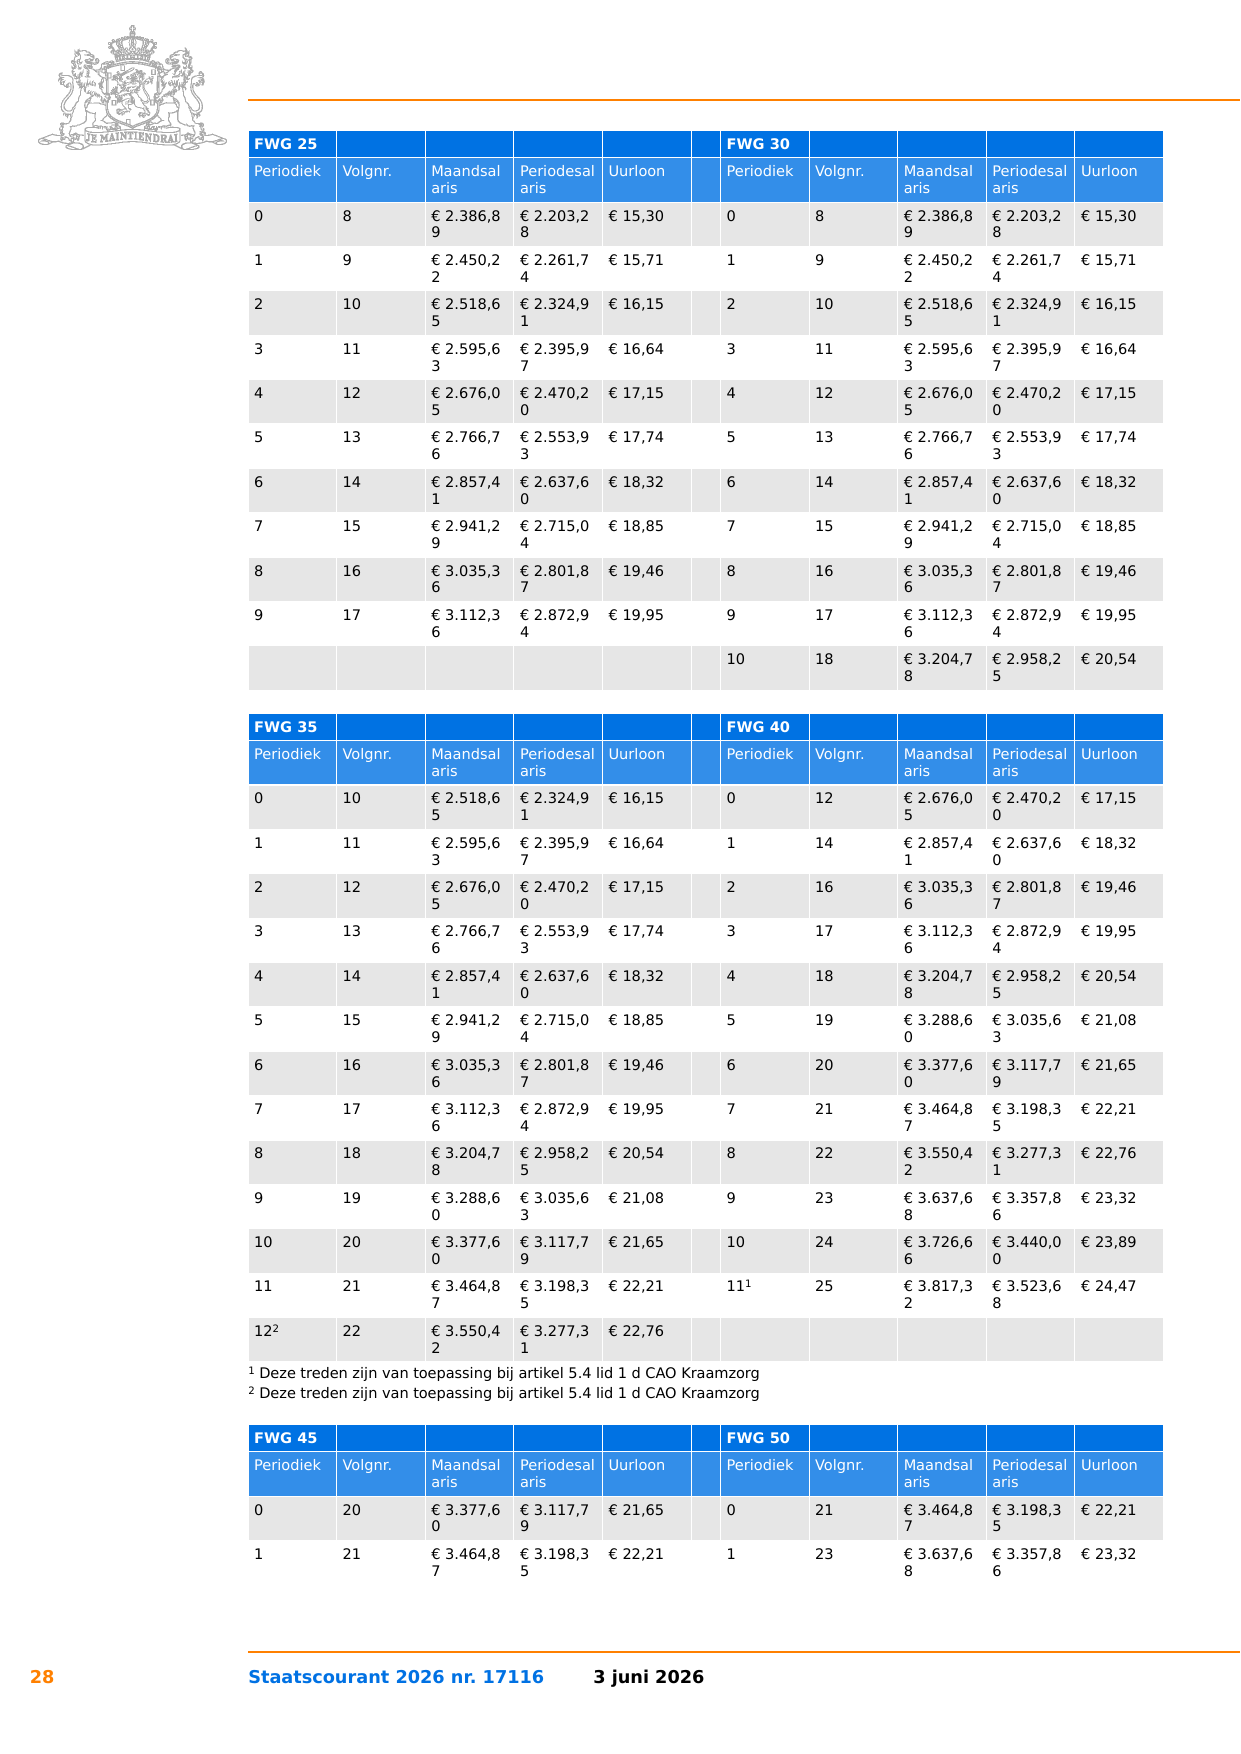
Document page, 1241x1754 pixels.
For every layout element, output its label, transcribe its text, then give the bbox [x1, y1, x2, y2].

table_cell [692, 963, 720, 1006]
table_cell 4 [249, 963, 336, 1006]
table_cell Volgnr. [810, 741, 897, 784]
table_cell 14 [337, 963, 425, 1006]
table_cell € 2.553,93 [514, 919, 602, 962]
table_cell € 2.715,04 [514, 1008, 602, 1051]
table_cell 16 [810, 874, 897, 918]
table_header [692, 131, 720, 157]
table_cell Uurloon [1075, 1452, 1163, 1496]
table_cell 10 [249, 1229, 336, 1273]
table_cell 3 [249, 336, 336, 379]
table_cell € 3.035,63 [514, 1185, 602, 1228]
table_cell 0 [721, 786, 809, 829]
table_cell € 3.726,66 [898, 1229, 986, 1273]
table_cell € 18,85 [1075, 513, 1163, 557]
table_cell € 22,76 [603, 1318, 691, 1361]
table_cell [692, 919, 720, 962]
table_cell 0 [721, 203, 809, 246]
table_cell € 2.857,41 [426, 469, 513, 512]
table_cell 11 [810, 336, 897, 379]
table_cell € 21,65 [603, 1229, 691, 1273]
table_cell € 19,46 [1075, 874, 1163, 918]
table_cell € 24,47 [1075, 1274, 1163, 1317]
table_cell Periodiek [249, 158, 336, 202]
table_cell Volgnr. [810, 158, 897, 202]
table_cell 0 [249, 786, 336, 829]
table_cell 4 [249, 380, 336, 423]
table_cell € 3.198,35 [987, 1096, 1074, 1139]
table_cell Periodiek [721, 158, 809, 202]
table_cell [514, 646, 602, 690]
table_cell 111 [721, 1274, 809, 1317]
table_cell € 2.395,97 [514, 830, 602, 873]
table_cell 16 [810, 558, 897, 601]
table_cell € 3.112,36 [426, 1096, 513, 1139]
table_cell [692, 1541, 720, 1584]
table_cell € 18,32 [1075, 830, 1163, 873]
table_cell 20 [810, 1052, 897, 1095]
table_cell € 17,15 [1075, 380, 1163, 423]
table_header [810, 1425, 897, 1451]
table_cell [692, 602, 720, 645]
table_cell [692, 1141, 720, 1184]
table_header [603, 1425, 691, 1451]
table_cell 21 [810, 1497, 897, 1540]
table_cell 16 [337, 1052, 425, 1095]
table_cell € 15,30 [603, 203, 691, 246]
table_cell € 3.277,31 [514, 1318, 602, 1361]
table_cell € 21,65 [1075, 1052, 1163, 1095]
table_cell € 16,15 [1075, 291, 1163, 335]
table_cell € 3.204,78 [426, 1141, 513, 1184]
table_cell 25 [810, 1274, 897, 1317]
table_cell 17 [337, 1096, 425, 1139]
table_cell Periodesalaris [514, 1452, 602, 1496]
table_cell 10 [337, 291, 425, 335]
table_cell Periodiek [721, 1452, 809, 1496]
table_cell 1 Deze treden zijn van toepassing bij artikel 5.4 lid 1 d CAO Kraamzorg 2 Deze treden zijn van toepassing bij artikel 5.4 lid 1 d CAO Kraamzorg [248, 1363, 1163, 1402]
table_cell Volgnr. [810, 1452, 897, 1496]
table_cell [692, 247, 720, 290]
table_cell 9 [249, 1185, 336, 1228]
table_cell 7 [721, 1096, 809, 1139]
table_header FWG 30 [721, 131, 809, 157]
table_cell 22 [810, 1141, 897, 1184]
table_cell 7 [249, 513, 336, 557]
table_cell € 2.518,65 [898, 291, 986, 335]
table_cell € 3.198,35 [514, 1274, 602, 1317]
table_cell € 2.553,93 [987, 425, 1074, 468]
table_header [987, 714, 1074, 740]
table_cell € 18,85 [603, 513, 691, 557]
table_cell [692, 1229, 720, 1273]
table_header [898, 131, 986, 157]
table_cell € 2.715,04 [514, 513, 602, 557]
table_cell € 3.288,60 [898, 1008, 986, 1051]
table_cell 2 [249, 874, 336, 918]
table_cell € 3.112,36 [898, 919, 986, 962]
table_cell € 16,64 [1075, 336, 1163, 379]
table_cell 10 [721, 646, 809, 690]
table_cell [721, 1318, 809, 1361]
table_cell 12 [810, 786, 897, 829]
table_cell Volgnr. [337, 158, 425, 202]
table_header [987, 131, 1074, 157]
table_cell 10 [337, 786, 425, 829]
table_cell € 19,95 [603, 1096, 691, 1139]
table_cell [692, 1052, 720, 1095]
table_cell € 2.872,94 [987, 602, 1074, 645]
table_header [898, 1425, 986, 1451]
table_cell € 3.357,86 [987, 1185, 1074, 1228]
table_cell 19 [810, 1008, 897, 1051]
table_cell 8 [337, 203, 425, 246]
table_cell € 3.198,35 [987, 1497, 1074, 1540]
table_header [337, 1425, 425, 1451]
table_cell € 2.470,20 [987, 380, 1074, 423]
table_cell € 2.637,60 [987, 830, 1074, 873]
table_cell € 2.857,41 [426, 963, 513, 1006]
table_header [898, 714, 986, 740]
table_header [987, 1425, 1074, 1451]
table_cell € 17,74 [603, 425, 691, 468]
table_cell € 3.464,87 [426, 1274, 513, 1317]
table_header [514, 714, 602, 740]
table_cell [692, 1096, 720, 1139]
table_cell 13 [337, 425, 425, 468]
table_cell 16 [337, 558, 425, 601]
table_cell 8 [249, 558, 336, 601]
table_cell 6 [249, 1052, 336, 1095]
table_cell [692, 786, 720, 829]
table_cell € 17,15 [1075, 786, 1163, 829]
table_header [1075, 714, 1163, 740]
table_cell 7 [721, 513, 809, 557]
table_cell [692, 380, 720, 423]
table_cell 1 [721, 1541, 809, 1584]
table_header [426, 714, 513, 740]
table_cell 13 [337, 919, 425, 962]
table_header [514, 131, 602, 157]
table_cell € 2.324,91 [514, 786, 602, 829]
table_cell € 2.595,63 [426, 830, 513, 873]
table_header [426, 1425, 513, 1451]
table_cell € 2.470,20 [514, 380, 602, 423]
table_cell € 21,65 [603, 1497, 691, 1540]
table_cell € 16,64 [603, 830, 691, 873]
table_cell € 18,85 [603, 1008, 691, 1051]
table_cell Maandsalaris [426, 741, 513, 784]
table_cell € 3.117,79 [514, 1497, 602, 1540]
table_cell € 3.550,42 [426, 1318, 513, 1361]
table_cell € 15,71 [603, 247, 691, 290]
table_cell € 2.872,94 [514, 602, 602, 645]
table_header [810, 714, 897, 740]
table_cell 1 [721, 247, 809, 290]
table_cell 17 [337, 602, 425, 645]
table_cell 0 [249, 1497, 336, 1540]
table_cell € 3.523,68 [987, 1274, 1074, 1317]
table_cell 18 [810, 646, 897, 690]
table_header [337, 714, 425, 740]
table_cell € 2.872,94 [987, 919, 1074, 962]
table_cell Volgnr. [337, 1452, 425, 1496]
table_cell Periodesalaris [987, 158, 1074, 202]
table_cell € 20,54 [1075, 646, 1163, 690]
table_cell [426, 646, 513, 690]
table_cell 23 [810, 1185, 897, 1228]
table_cell € 2.958,25 [987, 646, 1074, 690]
table_cell 20 [337, 1497, 425, 1540]
table_cell € 19,46 [603, 1052, 691, 1095]
table_cell € 2.801,87 [987, 558, 1074, 601]
table_cell Periodesalaris [987, 741, 1074, 784]
table_cell € 3.035,36 [426, 1052, 513, 1095]
table_cell € 18,32 [603, 963, 691, 1006]
table_cell 15 [810, 513, 897, 557]
table_cell € 15,30 [1075, 203, 1163, 246]
table_cell € 3.112,36 [426, 602, 513, 645]
table_cell 1 [249, 830, 336, 873]
table_cell € 2.801,87 [987, 874, 1074, 918]
table_cell Periodiek [249, 741, 336, 784]
table_cell € 19,95 [1075, 602, 1163, 645]
table_header FWG 45 [249, 1425, 336, 1451]
table_cell € 21,08 [1075, 1008, 1163, 1051]
table_cell € 2.261,74 [514, 247, 602, 290]
table_cell [603, 646, 691, 690]
table_cell € 2.637,60 [987, 469, 1074, 512]
table_cell [1075, 1318, 1163, 1361]
table_cell € 3.377,60 [426, 1497, 513, 1540]
table_cell Maandsalaris [898, 158, 986, 202]
table_cell 5 [249, 425, 336, 468]
table_cell € 3.440,00 [987, 1229, 1074, 1273]
table_cell € 2.766,76 [426, 919, 513, 962]
table_cell [692, 336, 720, 379]
table_cell 2 [249, 291, 336, 335]
table_cell [692, 874, 720, 918]
table_cell 5 [249, 1008, 336, 1051]
table_cell € 3.204,78 [898, 963, 986, 1006]
table_cell € 18,32 [1075, 469, 1163, 512]
table_cell € 3.637,68 [898, 1185, 986, 1228]
table_cell € 16,15 [603, 786, 691, 829]
table_cell 13 [810, 425, 897, 468]
table_cell € 3.464,87 [898, 1497, 986, 1540]
table_cell Periodesalaris [514, 741, 602, 784]
table_cell € 3.198,35 [514, 1541, 602, 1584]
table_cell € 19,46 [603, 558, 691, 601]
table_cell € 2.676,05 [426, 874, 513, 918]
table_cell 7 [249, 1096, 336, 1139]
table_cell 12 [810, 380, 897, 423]
table_cell 10 [721, 1229, 809, 1273]
table_cell € 2.857,41 [898, 469, 986, 512]
table_cell Periodiek [721, 741, 809, 784]
table_cell 6 [249, 469, 336, 512]
table_cell € 19,95 [603, 602, 691, 645]
table_cell 2 [721, 874, 809, 918]
table_cell 3 [721, 919, 809, 962]
table_cell 9 [721, 602, 809, 645]
table_cell 8 [721, 1141, 809, 1184]
table_cell 11 [337, 336, 425, 379]
table_cell [692, 830, 720, 873]
table_cell 8 [810, 203, 897, 246]
table_cell € 3.357,86 [987, 1541, 1074, 1584]
table_cell € 2.715,04 [987, 513, 1074, 557]
table_cell € 16,15 [603, 291, 691, 335]
table_cell [692, 1452, 720, 1496]
table_cell Uurloon [1075, 158, 1163, 202]
table_cell 15 [337, 513, 425, 557]
table_cell € 3.464,87 [426, 1541, 513, 1584]
table_cell € 2.958,25 [987, 963, 1074, 1006]
table_cell [692, 1318, 720, 1361]
table_cell [692, 425, 720, 468]
table_cell € 17,74 [1075, 425, 1163, 468]
table_cell 8 [721, 558, 809, 601]
table_cell € 3.112,36 [898, 602, 986, 645]
table_cell € 2.676,05 [426, 380, 513, 423]
table_cell 9 [337, 247, 425, 290]
table_cell 19 [337, 1185, 425, 1228]
table_cell 14 [810, 469, 897, 512]
table_cell 17 [810, 919, 897, 962]
table_cell € 17,15 [603, 874, 691, 918]
table_cell 21 [810, 1096, 897, 1139]
table_cell € 2.518,65 [426, 786, 513, 829]
table_cell € 21,08 [603, 1185, 691, 1228]
table_cell € 22,76 [1075, 1141, 1163, 1184]
table_cell 23 [810, 1541, 897, 1584]
table_header [603, 131, 691, 157]
table_cell € 17,15 [603, 380, 691, 423]
table_cell 1 [721, 830, 809, 873]
table_cell € 2.470,20 [987, 786, 1074, 829]
table_cell 4 [721, 380, 809, 423]
table_cell € 23,32 [1075, 1541, 1163, 1584]
table_cell [692, 158, 720, 202]
table_cell € 19,46 [1075, 558, 1163, 601]
table_cell 21 [337, 1274, 425, 1317]
table_cell € 2.324,91 [987, 291, 1074, 335]
table_cell 9 [721, 1185, 809, 1228]
table_cell € 3.377,60 [426, 1229, 513, 1273]
table_cell 18 [337, 1141, 425, 1184]
table_cell € 3.377,60 [898, 1052, 986, 1095]
table_cell [692, 513, 720, 557]
table_cell € 2.450,22 [426, 247, 513, 290]
table_cell € 20,54 [603, 1141, 691, 1184]
table_cell € 2.595,63 [426, 336, 513, 379]
table_cell € 15,71 [1075, 247, 1163, 290]
table_cell 3 [249, 919, 336, 962]
table_cell € 2.386,89 [898, 203, 986, 246]
table_cell 0 [249, 203, 336, 246]
table_cell € 3.277,31 [987, 1141, 1074, 1184]
table_cell 2 [721, 291, 809, 335]
table_cell Periodesalaris [987, 1452, 1074, 1496]
table_cell 6 [721, 469, 809, 512]
table_cell 21 [337, 1541, 425, 1584]
table_cell 24 [810, 1229, 897, 1273]
table_cell € 3.550,42 [898, 1141, 986, 1184]
table_cell 4 [721, 963, 809, 1006]
table_header [1075, 131, 1163, 157]
table_cell € 19,95 [1075, 919, 1163, 962]
table_header [426, 131, 513, 157]
table_cell € 23,89 [1075, 1229, 1163, 1273]
table_cell [987, 1318, 1074, 1361]
table_header FWG 50 [721, 1425, 809, 1451]
table_header [810, 131, 897, 157]
table_cell € 2.676,05 [898, 786, 986, 829]
table_cell 1 [249, 247, 336, 290]
table_cell € 23,32 [1075, 1185, 1163, 1228]
table_cell Maandsalaris [426, 158, 513, 202]
table_header [1075, 1425, 1163, 1451]
table_cell 122 [249, 1318, 336, 1361]
table_header [692, 714, 720, 740]
table_cell [692, 1497, 720, 1540]
table_cell € 2.470,20 [514, 874, 602, 918]
table_cell € 20,54 [1075, 963, 1163, 1006]
table_cell [337, 646, 425, 690]
table_cell [249, 646, 336, 690]
table_cell € 2.637,60 [514, 963, 602, 1006]
table_cell Maandsalaris [426, 1452, 513, 1496]
table_cell [810, 1318, 897, 1361]
table_cell € 2.676,05 [898, 380, 986, 423]
table_cell € 2.872,94 [514, 1096, 602, 1139]
table_cell € 17,74 [603, 919, 691, 962]
table_cell 12 [337, 874, 425, 918]
table_cell Maandsalaris [898, 741, 986, 784]
table_cell [692, 291, 720, 335]
table_cell € 2.766,76 [426, 425, 513, 468]
table_cell Volgnr. [337, 741, 425, 784]
table_cell € 2.857,41 [898, 830, 986, 873]
table_cell € 2.261,74 [987, 247, 1074, 290]
table_cell € 3.817,32 [898, 1274, 986, 1317]
table_cell 10 [810, 291, 897, 335]
table_cell [898, 1318, 986, 1361]
table_cell € 3.464,87 [898, 1096, 986, 1139]
table_header [514, 1425, 602, 1451]
picture [38, 25, 227, 150]
table_cell [692, 203, 720, 246]
table_cell € 2.395,97 [987, 336, 1074, 379]
table_cell 9 [249, 602, 336, 645]
table_cell Uurloon [603, 158, 691, 202]
table_cell € 2.518,65 [426, 291, 513, 335]
table_cell 6 [721, 1052, 809, 1095]
table_cell € 3.035,36 [898, 874, 986, 918]
table_cell € 2.203,28 [514, 203, 602, 246]
table_cell € 22,21 [1075, 1096, 1163, 1139]
table_header FWG 40 [721, 714, 809, 740]
table_cell € 22,21 [603, 1274, 691, 1317]
table_cell € 22,21 [1075, 1497, 1163, 1540]
table_cell € 2.450,22 [898, 247, 986, 290]
table_header [603, 714, 691, 740]
table_cell Uurloon [603, 1452, 691, 1496]
table_header FWG 25 [249, 131, 336, 157]
table_cell Uurloon [1075, 741, 1163, 784]
table_cell [692, 1185, 720, 1228]
table_cell [692, 1008, 720, 1051]
table_cell € 2.941,29 [898, 513, 986, 557]
table_cell 17 [810, 602, 897, 645]
table_cell 11 [249, 1274, 336, 1317]
table_cell Maandsalaris [898, 1452, 986, 1496]
table_cell 18 [810, 963, 897, 1006]
table_cell € 18,32 [603, 469, 691, 512]
table_cell € 2.386,89 [426, 203, 513, 246]
table_cell 8 [249, 1141, 336, 1184]
table_cell € 2.958,25 [514, 1141, 602, 1184]
table_cell € 3.035,63 [987, 1008, 1074, 1051]
table_cell € 3.035,36 [426, 558, 513, 601]
table_cell Periodesalaris [514, 158, 602, 202]
table_cell € 2.941,29 [426, 513, 513, 557]
table_cell [692, 646, 720, 690]
table_cell € 2.324,91 [514, 291, 602, 335]
table_cell € 2.395,97 [514, 336, 602, 379]
table_cell € 3.288,60 [426, 1185, 513, 1228]
table_cell € 3.637,68 [898, 1541, 986, 1584]
table_cell € 2.801,87 [514, 1052, 602, 1095]
table_cell € 3.117,79 [514, 1229, 602, 1273]
table_cell € 2.801,87 [514, 558, 602, 601]
table_cell 5 [721, 425, 809, 468]
table_cell 11 [337, 830, 425, 873]
table_cell € 2.203,28 [987, 203, 1074, 246]
table_cell 9 [810, 247, 897, 290]
table_cell € 3.204,78 [898, 646, 986, 690]
table_cell € 3.035,36 [898, 558, 986, 601]
table_cell 1 [249, 1541, 336, 1584]
table_cell 22 [337, 1318, 425, 1361]
table_header [337, 131, 425, 157]
table_cell 20 [337, 1229, 425, 1273]
table_cell € 2.553,93 [514, 425, 602, 468]
table_cell 3 [721, 336, 809, 379]
table_header [692, 1425, 720, 1451]
table_cell 5 [721, 1008, 809, 1051]
table_cell 14 [337, 469, 425, 512]
table_cell € 2.766,76 [898, 425, 986, 468]
table_cell € 2.637,60 [514, 469, 602, 512]
table_cell [692, 741, 720, 784]
table_cell [692, 469, 720, 512]
table_cell € 16,64 [603, 336, 691, 379]
table_cell Uurloon [603, 741, 691, 784]
table_cell 15 [337, 1008, 425, 1051]
table_cell [692, 558, 720, 601]
table_cell € 22,21 [603, 1541, 691, 1584]
table_cell [692, 1274, 720, 1317]
table_cell € 3.117,79 [987, 1052, 1074, 1095]
table_cell 14 [810, 830, 897, 873]
table_cell Periodiek [249, 1452, 336, 1496]
table_cell € 2.595,63 [898, 336, 986, 379]
table_cell € 2.941,29 [426, 1008, 513, 1051]
table_cell 12 [337, 380, 425, 423]
table_cell 0 [721, 1497, 809, 1540]
table_header FWG 35 [249, 714, 336, 740]
